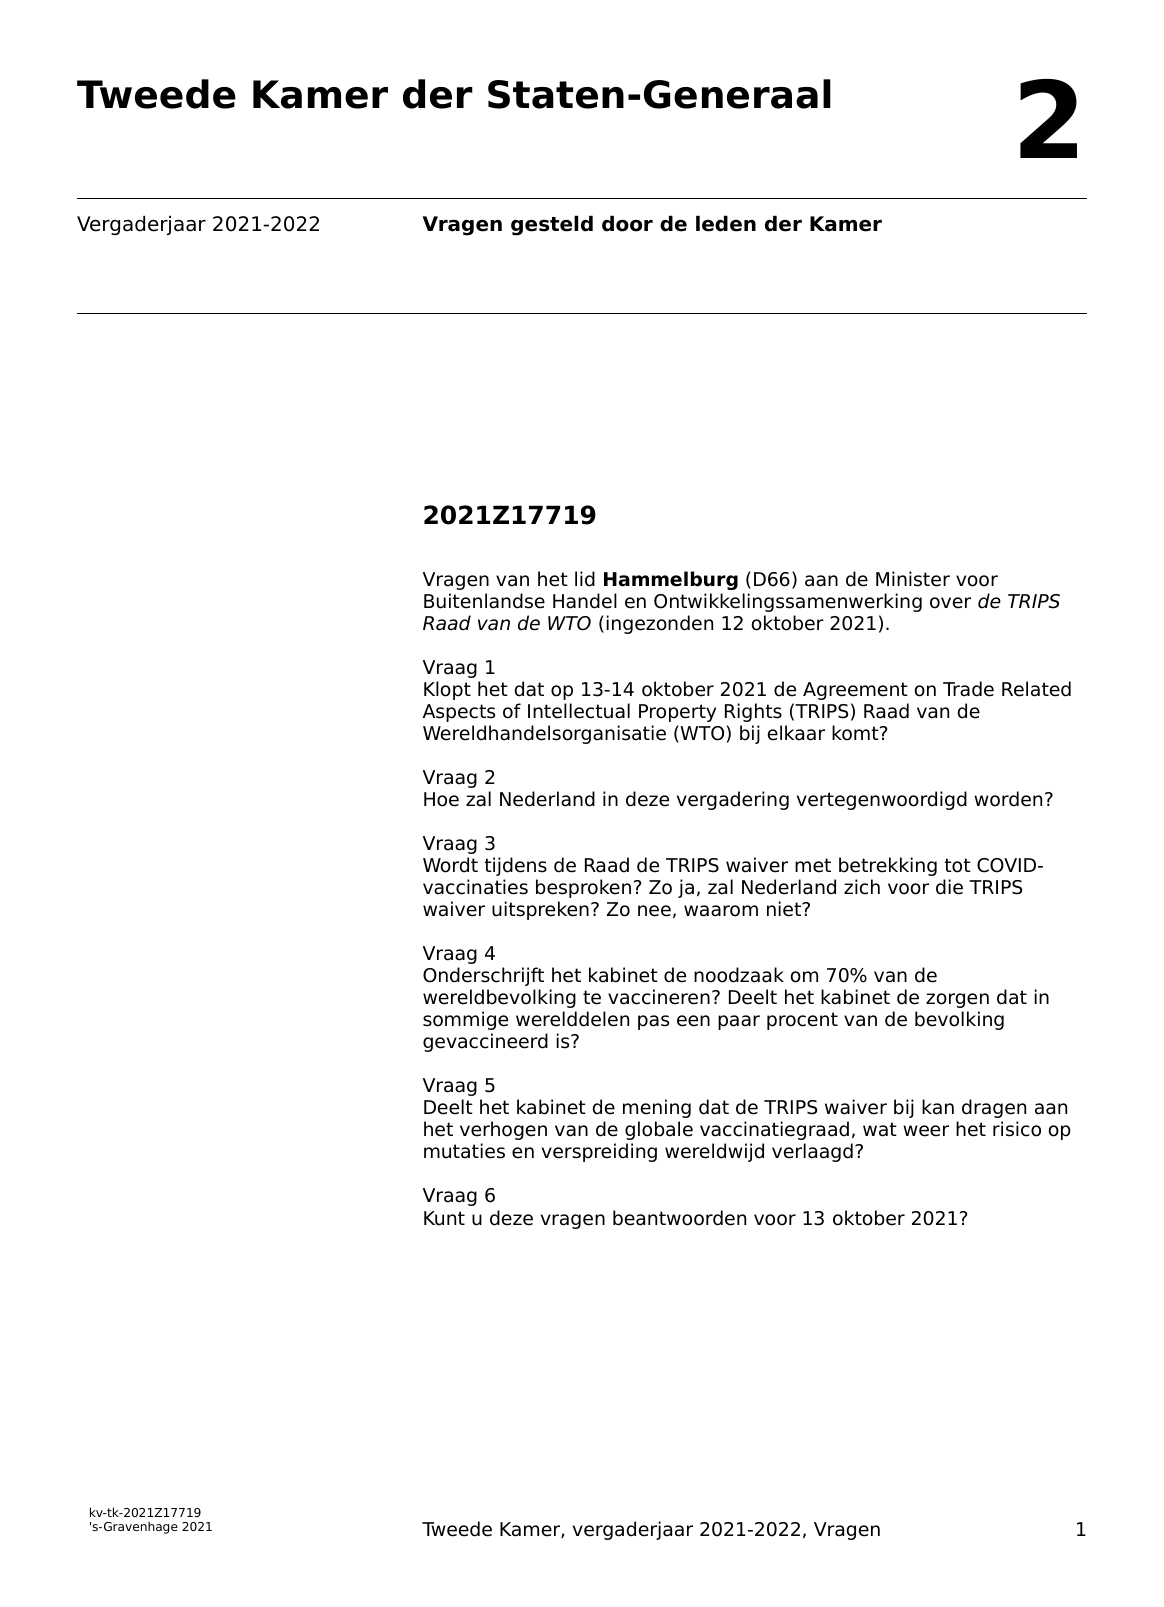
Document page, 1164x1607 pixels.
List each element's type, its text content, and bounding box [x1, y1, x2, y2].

table_cell Vergaderjaar 2021-2022 [77, 199, 422, 313]
text Vraag 6 [422, 1185, 1087, 1207]
text 's-Gravenhage 2021 [88, 1520, 323, 1534]
text Vragen van het lid Hammelburg (D66) aan de Minister voor Buitenlandse Handel en Ontwikkelingssamenwerking over de TRIPS Raad van de WTO (ingezonden 12 oktober 2021). [422, 569, 1087, 635]
text Onderschrijft het kabinet de noodzaak om 70% van de wereldbevolking te vaccineren? Deelt het kabinet de zorgen dat in sommige werelddelen pas een paar procent van de bevolking gevaccineerd is? [422, 965, 1087, 1053]
text 2021Z17719 [422, 501, 1087, 531]
table_header 2 [886, 59, 1087, 198]
table_header Tweede Kamer der Staten-Generaal [77, 59, 886, 198]
text Hoe zal Nederland in deze vergadering vertegenwoordigd worden? [422, 789, 1087, 811]
text Vraag 3 [422, 833, 1087, 855]
table_cell Vragen gesteld door de leden der Kamer [422, 199, 1087, 313]
text Vraag 1 [422, 657, 1087, 679]
text Vraag 4 [422, 943, 1087, 965]
text Wordt tijdens de Raad de TRIPS waiver met betrekking tot COVID-vaccinaties besproken? Zo ja, zal Nederland zich voor die TRIPS waiver uitspreken? Zo nee, waarom niet? [422, 855, 1087, 921]
text Deelt het kabinet de mening dat de TRIPS waiver bij kan dragen aan het verhogen van de globale vaccinatiegraad, wat weer het risico op mutaties en verspreiding wereldwijd verlaagd? [422, 1097, 1087, 1163]
text Kunt u deze vragen beantwoorden voor 13 oktober 2021? [422, 1207, 1087, 1229]
text kv-tk-2021Z17719 [88, 1506, 323, 1520]
text Klopt het dat op 13-14 oktober 2021 de Agreement on Trade Related Aspects of Intellectual Property Rights (TRIPS) Raad van de Wereldhandelsorganisatie (WTO) bij elkaar komt? [422, 679, 1087, 745]
text Vraag 5 [422, 1075, 1087, 1097]
text Vraag 2 [422, 767, 1087, 789]
